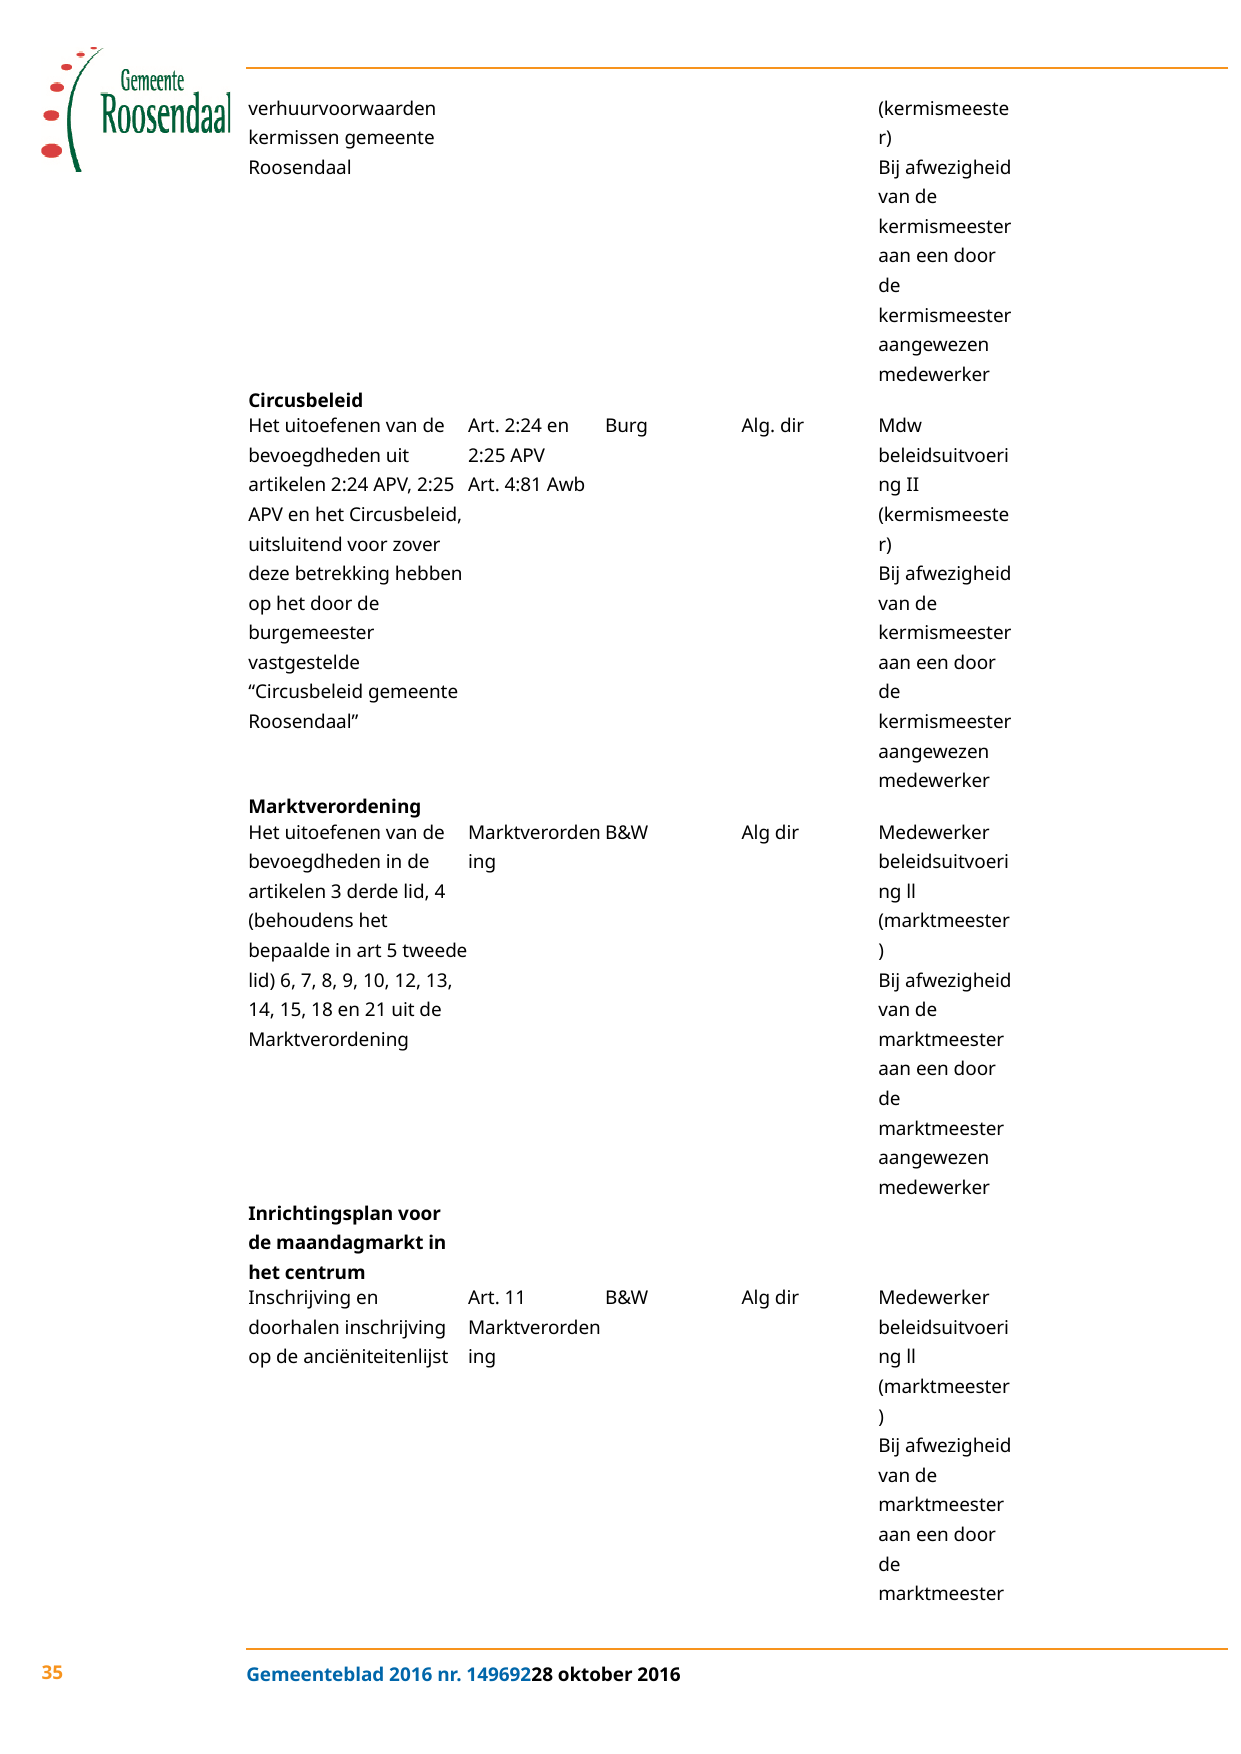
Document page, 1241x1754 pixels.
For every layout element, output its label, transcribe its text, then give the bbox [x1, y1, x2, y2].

table_cell [468, 95, 605, 387]
table_cell Medewerker beleidsuitvoering ll (marktmeester) Bij afwezigheid van de marktmeester aan een door de marktmeester [878, 1285, 1015, 1606]
table_cell Marktverordening [468, 819, 605, 1200]
picture [41, 47, 231, 172]
table_cell [1015, 1200, 1152, 1284]
table_cell [605, 387, 741, 412]
table_cell B&W [605, 819, 741, 1200]
table_cell Circusbeleid [248, 387, 468, 412]
table_cell [468, 1200, 605, 1284]
table_cell [741, 793, 878, 819]
table_cell Alg dir [741, 1285, 878, 1606]
table_cell (kermismeester) Bij afwezigheid van de kermismeester aan een door de kermismeester aangewezen medewerker [878, 95, 1015, 387]
table_cell Het uitoefenen van de bevoegdheden uit artikelen 2:24 APV, 2:25 APV en het Circusbeleid, uitsluitend voor zover deze betrekking hebben op het door de burgemeester vastgestelde “Circusbeleid gemeente Roosendaal” [248, 413, 468, 793]
table_cell Inrichtingsplan voor de maandagmarkt in het centrum [248, 1200, 468, 1284]
table_cell Marktverordening [248, 793, 468, 819]
table_cell [741, 95, 878, 387]
table_cell Het uitoefenen van de bevoegdheden in de artikelen 3 derde lid, 4 (behoudens het bepaalde in art 5 tweede lid) 6, 7, 8, 9, 10, 12, 13, 14, 15, 18 en 21 uit de Marktverordening [248, 819, 468, 1200]
table_cell Art. 2:24 en 2:25 APV Art. 4:81 Awb [468, 413, 605, 793]
table_cell [878, 387, 1015, 412]
table_cell Inschrijving en doorhalen inschrijving op de anciëniteitenlijst [248, 1285, 468, 1606]
table_cell Mdw beleidsuitvoering II (kermismeester) Bij afwezigheid van de kermismeester aan een door de kermismeester aangewezen medewerker [878, 413, 1015, 793]
table_cell verhuurvoorwaarden kermissen gemeente Roosendaal [248, 95, 468, 387]
table_cell [1015, 793, 1152, 819]
table_cell Art. 11 Marktverordening [468, 1285, 605, 1606]
table_cell [468, 387, 605, 412]
table_cell [605, 793, 741, 819]
table_cell [1015, 1285, 1152, 1606]
table_cell Alg. dir [741, 413, 878, 793]
table_cell [878, 793, 1015, 819]
table_cell [605, 95, 741, 387]
table_cell Medewerker beleidsuitvoering ll (marktmeester) Bij afwezigheid van de marktmeester aan een door de marktmeester aangewezen medewerker [878, 819, 1015, 1200]
table_cell B&W [605, 1285, 741, 1606]
table_cell Burg [605, 413, 741, 793]
table_cell [1015, 819, 1152, 1200]
table_cell Alg dir [741, 819, 878, 1200]
table_cell [1015, 95, 1152, 387]
table_cell [741, 1200, 878, 1284]
table_cell [741, 387, 878, 412]
table_cell [1015, 387, 1152, 412]
table_cell [1015, 413, 1152, 793]
table_cell [468, 793, 605, 819]
table_cell [605, 1200, 741, 1284]
table_cell [878, 1200, 1015, 1284]
